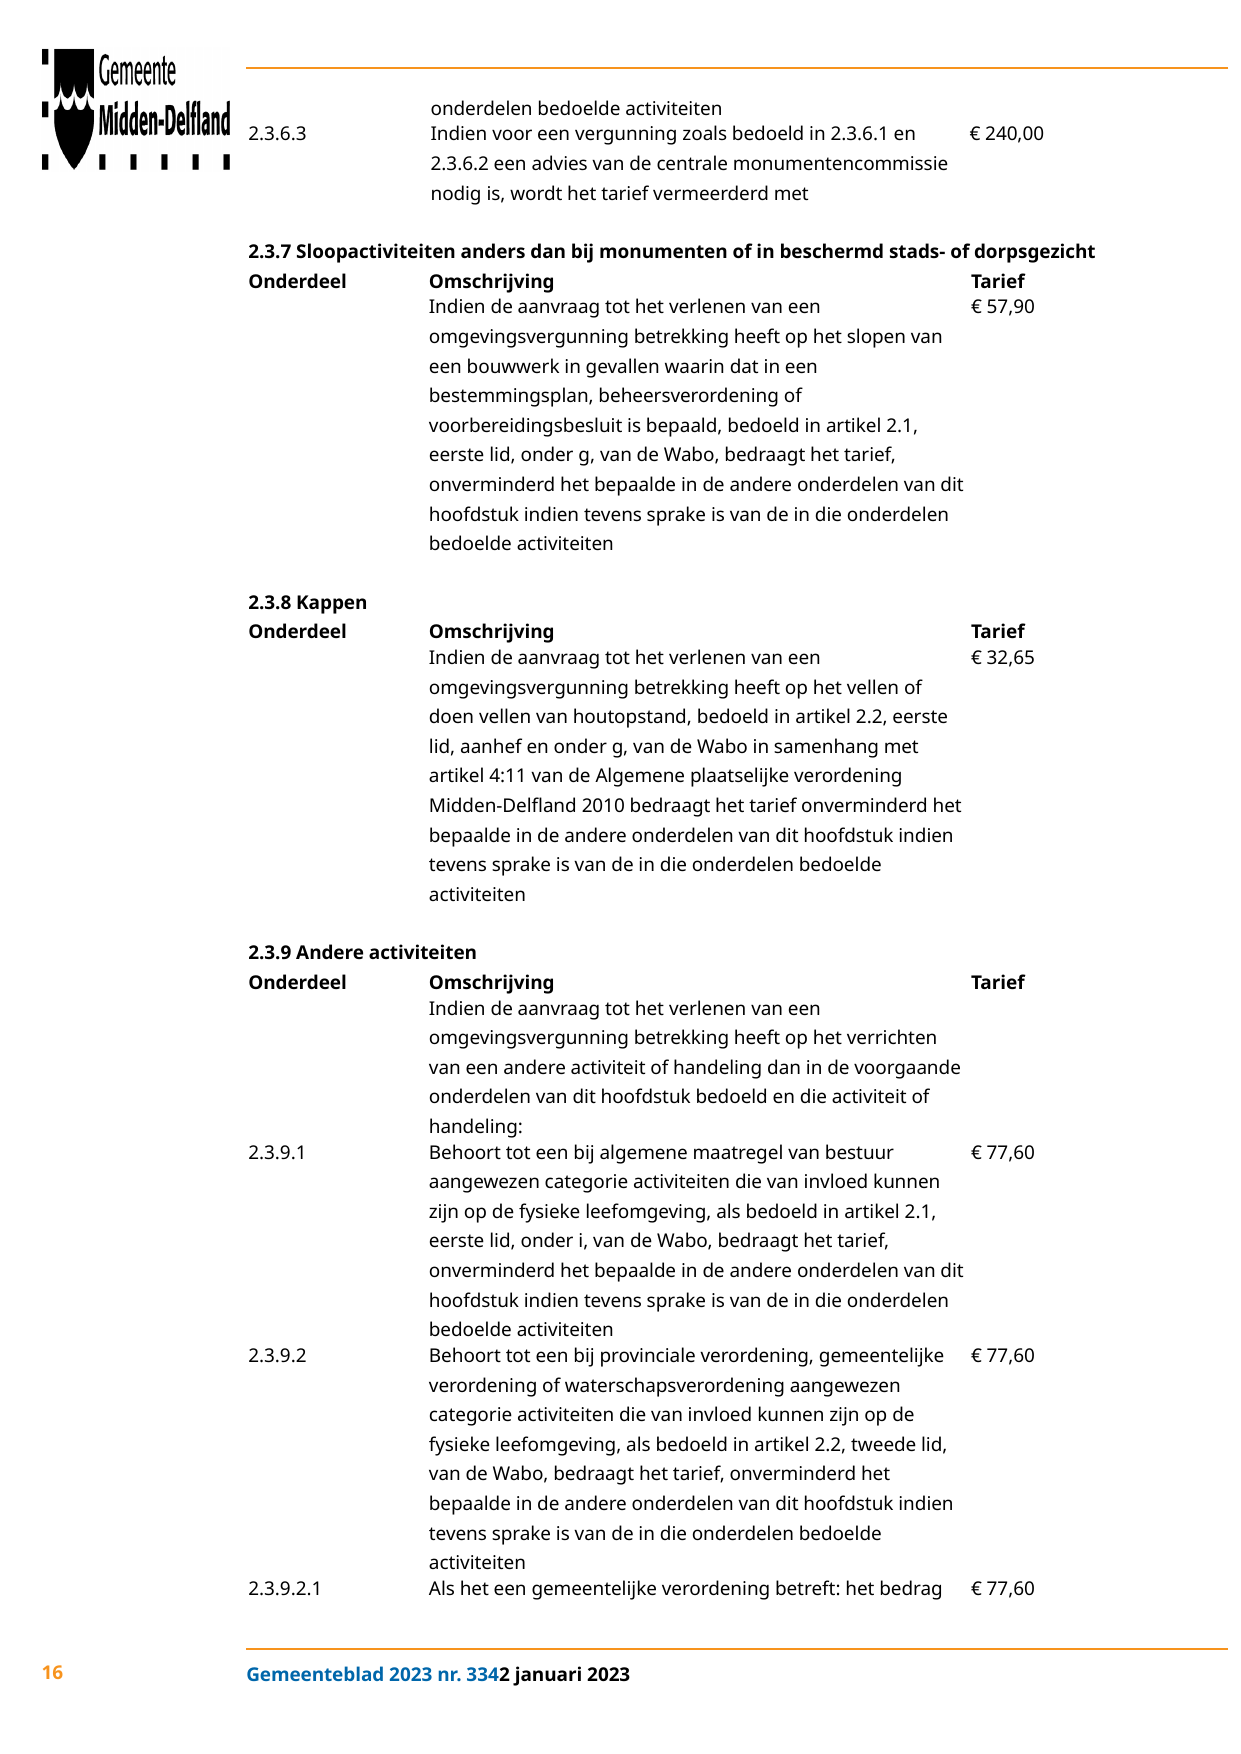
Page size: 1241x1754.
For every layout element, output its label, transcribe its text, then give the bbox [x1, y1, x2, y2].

table_cell Indien de aanvraag tot het verlenen van een omgevingsvergunning betrekking heeft op het slopen van een bouwwerk in gevallen waarin dat in een bestemmingsplan, beheersverordening of voorbereidingsbesluit is bepaald, bedoeld in artikel 2.1, eerste lid, onder g, van de Wabo, bedraagt het tarief, onverminderd het bepaalde in de andere onderdelen van dit hoofdstuk indien tevens sprake is van de in die onderdelen bedoelde activiteiten [429, 294, 971, 556]
table_header Tarief [971, 619, 1152, 644]
table_header Omschrijving [429, 969, 971, 995]
table_cell € 32,65 [971, 644, 1152, 907]
table_cell [248, 995, 429, 1139]
table_cell 2.3.9.2 [248, 1342, 429, 1575]
table_cell [971, 995, 1152, 1139]
table_cell [248, 644, 429, 907]
table_cell Behoort tot een bij provinciale verordening, gemeentelijke verordening of waterschapsverordening aangewezen categorie activiteiten die van invloed kunnen zijn op de fysieke leefomgeving, als bedoeld in artikel 2.2, tweede lid, van de Wabo, bedraagt het tarief, onverminderd het bepaalde in de andere onderdelen van dit hoofdstuk indien tevens sprake is van de in die onderdelen bedoelde activiteiten [429, 1342, 971, 1575]
table_header Omschrijving [429, 268, 971, 294]
table_header Omschrijving [429, 619, 971, 644]
table_header Onderdeel [248, 969, 429, 995]
table_cell € 77,60 [971, 1139, 1152, 1342]
table_cell Indien voor een vergunning zoals bedoeld in 2.3.6.1 en 2.3.6.2 een advies van de centrale monumentencommissie nodig is, wordt het tarief vermeerderd met [430, 121, 969, 205]
table_cell Indien de aanvraag tot het verlenen van een omgevingsvergunning betrekking heeft op het vellen of doen vellen van houtopstand, bedoeld in artikel 2.2, eerste lid, aanhef en onder g, van de Wabo in samenhang met artikel 4:11 van de Algemene plaatselijke verordening Midden-Delfland 2010 bedraagt het tarief onverminderd het bepaalde in de andere onderdelen van dit hoofdstuk indien tevens sprake is van de in die onderdelen bedoelde activiteiten [429, 644, 971, 907]
table_cell Behoort tot een bij algemene maatregel van bestuur aangewezen categorie activiteiten die van invloed kunnen zijn op de fysieke leefomgeving, als bedoeld in artikel 2.1, eerste lid, onder i, van de Wabo, bedraagt het tarief, onverminderd het bepaalde in de andere onderdelen van dit hoofdstuk indien tevens sprake is van de in die onderdelen bedoelde activiteiten [429, 1139, 971, 1342]
table_cell 2.3.6.3 [248, 121, 430, 205]
table_cell 2.3.9.1 [248, 1139, 429, 1342]
table_cell [248, 294, 429, 556]
table_cell Als het een gemeentelijke verordening betreft: het bedrag [429, 1575, 971, 1601]
table_cell 2.3.9.2.1 [248, 1575, 429, 1601]
table_cell Indien de aanvraag tot het verlenen van een omgevingsvergunning betrekking heeft op het verrichten van een andere activiteit of handeling dan in de voorgaande onderdelen van dit hoofdstuk bedoeld en die activiteit of handeling: [429, 995, 971, 1139]
table_header Tarief [971, 268, 1152, 294]
picture [41, 47, 231, 172]
table_cell € 77,60 [971, 1342, 1152, 1575]
table_header Onderdeel [248, 619, 429, 644]
table_cell € 77,60 [971, 1575, 1152, 1601]
table_cell [248, 95, 430, 121]
table_cell onderdelen bedoelde activiteiten [430, 95, 969, 121]
text 2.3.8 Kappen [248, 589, 1152, 614]
table_cell € 57,90 [971, 294, 1152, 556]
table_cell € 240,00 [969, 121, 1152, 205]
table_cell [969, 95, 1152, 121]
table_header Tarief [971, 969, 1152, 995]
text 2.3.9 Andere activiteiten [248, 939, 1152, 965]
text 2.3.7 Sloopactiviteiten anders dan bij monumenten of in beschermd stads- of dorpsgezicht [248, 238, 1152, 264]
table_header Onderdeel [248, 268, 429, 294]
